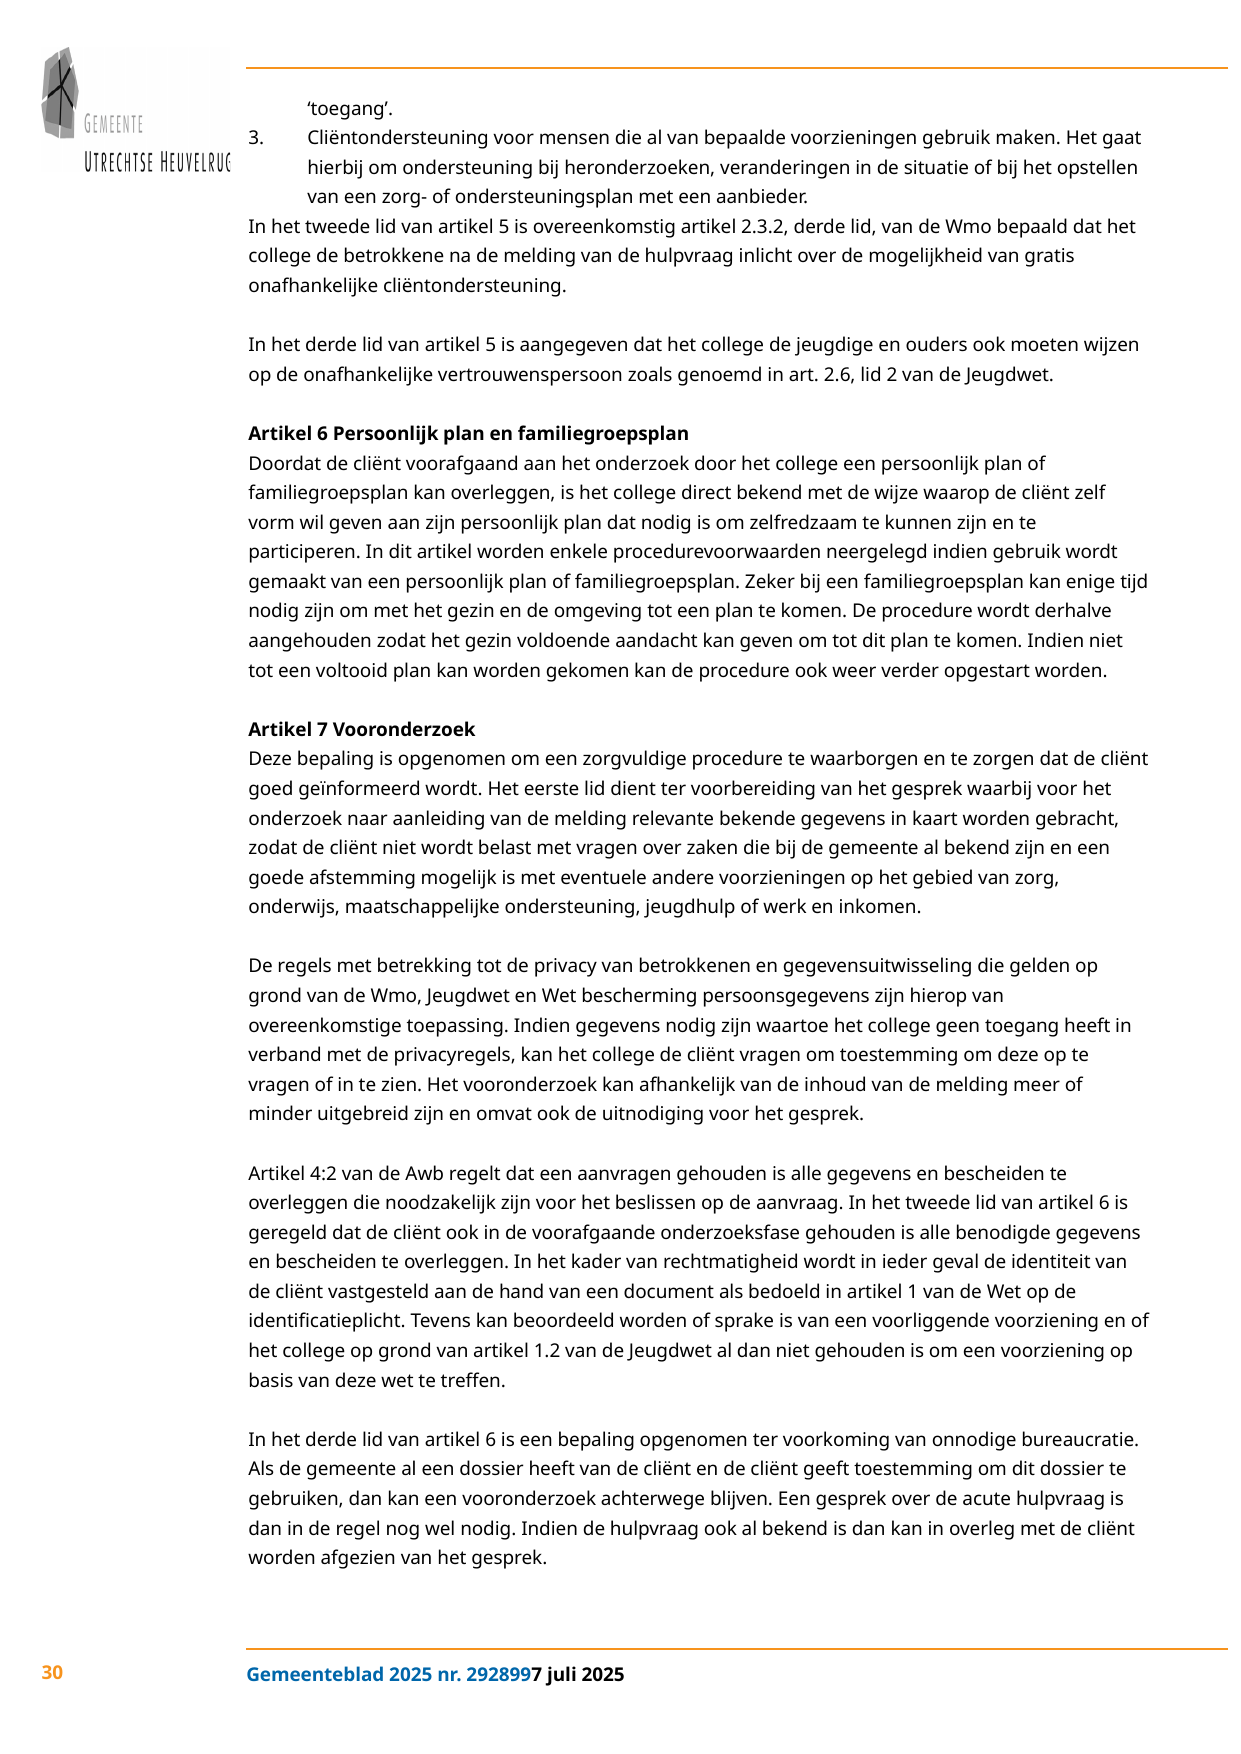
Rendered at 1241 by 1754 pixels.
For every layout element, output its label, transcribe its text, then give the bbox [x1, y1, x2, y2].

text Artikel 6 Persoonlijk plan en familiegroepsplan [248, 420, 1152, 446]
text Doordat de cliënt voorafgaand aan het onderzoek door het college een persoonlijk plan of familiegroepsplan kan overleggen, is het college direct bekend met de wijze waarop de cliënt zelf vorm wil geven aan zijn persoonlijk plan dat nodig is om zelfredzaam te kunnen zijn en te participeren. In dit artikel worden enkele procedurevoorwaarden neergelegd indien gebruik wordt gemaakt van een persoonlijk plan of familiegroepsplan. Zeker bij een familiegroepsplan kan enige tijd nodig zijn om met het gezin en de omgeving tot een plan te komen. De procedure wordt derhalve aangehouden zodat het gezin voldoende aandacht kan geven om tot dit plan te komen. Indien niet tot een voltooid plan kan worden gekomen kan de procedure ook weer verder opgestart worden. [248, 450, 1152, 683]
text Deze bepaling is opgenomen om een zorgvuldige procedure te waarborgen en te zorgen dat de cliënt goed geïnformeerd wordt. Het eerste lid dient ter voorbereiding van het gesprek waarbij voor het onderzoek naar aanleiding van de melding relevante bekende gegevens in kaart worden gebracht, zodat de cliënt niet wordt belast met vragen over zaken die bij de gemeente al bekend zijn en een goede afstemming mogelijk is met eventuele andere voorzieningen op het gebied van zorg, onderwijs, maatschappelijke ondersteuning, jeugdhulp of werk en inkomen. [248, 746, 1152, 919]
text Artikel 4:2 van de Awb regelt dat een aanvragen gehouden is alle gegevens en bescheiden te overleggen die noodzakelijk zijn voor het beslissen op de aanvraag. In het tweede lid van artikel 6 is geregeld dat de cliënt ook in de voorafgaande onderzoeksfase gehouden is alle benodigde gegevens en bescheiden te overleggen. In het kader van rechtmatigheid wordt in ieder geval de identiteit van de cliënt vastgesteld aan de hand van een document als bedoeld in artikel 1 van de Wet op de identificatieplicht. Tevens kan beoordeeld worden of sprake is van een voorliggende voorziening en of het college op grond van artikel 1.2 van de Jeugdwet al dan niet gehouden is om een voorziening op basis van deze wet te treffen. [248, 1160, 1152, 1393]
text In het derde lid van artikel 5 is aangegeven dat het college de jeugdige en ouders ook moeten wijzen op de onafhankelijke vertrouwenspersoon zoals genoemd in art. 2.6, lid 2 van de Jeugdwet. [248, 331, 1152, 387]
text In het derde lid van artikel 6 is een bepaling opgenomen ter voorkoming van onnodige bureaucratie. Als de gemeente al een dossier heeft van de cliënt en de cliënt geeft toestemming om dit dossier te gebruiken, dan kan een vooronderzoek achterwege blijven. Een gesprek over de acute hulpvraag is dan in de regel nog wel nodig. Indien de hulpvraag ook al bekend is dan kan in overleg met de cliënt worden afgezien van het gesprek. [248, 1426, 1152, 1570]
list ‘toegang’. [248, 95, 1152, 121]
picture [41, 47, 231, 172]
text De regels met betrekking tot de privacy van betrokkenen en gegevensuitwisseling die gelden op grond van de Wmo, Jeugdwet en Wet bescherming persoonsgegevens zijn hierop van overeenkomstige toepassing. Indien gegevens nodig zijn waartoe het college geen toegang heeft in verband met de privacyregels, kan het college de cliënt vragen om toestemming om deze op te vragen of in te zien. Het vooronderzoek kan afhankelijk van de inhoud van de melding meer of minder uitgebreid zijn en omvat ook de uitnodiging voor het gesprek. [248, 953, 1152, 1126]
text In het tweede lid van artikel 5 is overeenkomstig artikel 2.3.2, derde lid, van de Wmo bepaald dat het college de betrokkene na de melding van de hulpvraag inlicht over de mogelijkheid van gratis onafhankelijke cliëntondersteuning. [248, 213, 1152, 298]
text Artikel 7 Vooronderzoek [248, 716, 1152, 742]
list Cliëntondersteuning voor mensen die al van bepaalde voorzieningen gebruik maken. Het gaat hierbij om ondersteuning bij heronderzoeken, veranderingen in de situatie of bij het opstellen van een zorg‐ of ondersteuningsplan met een aanbieder. [248, 124, 1152, 209]
